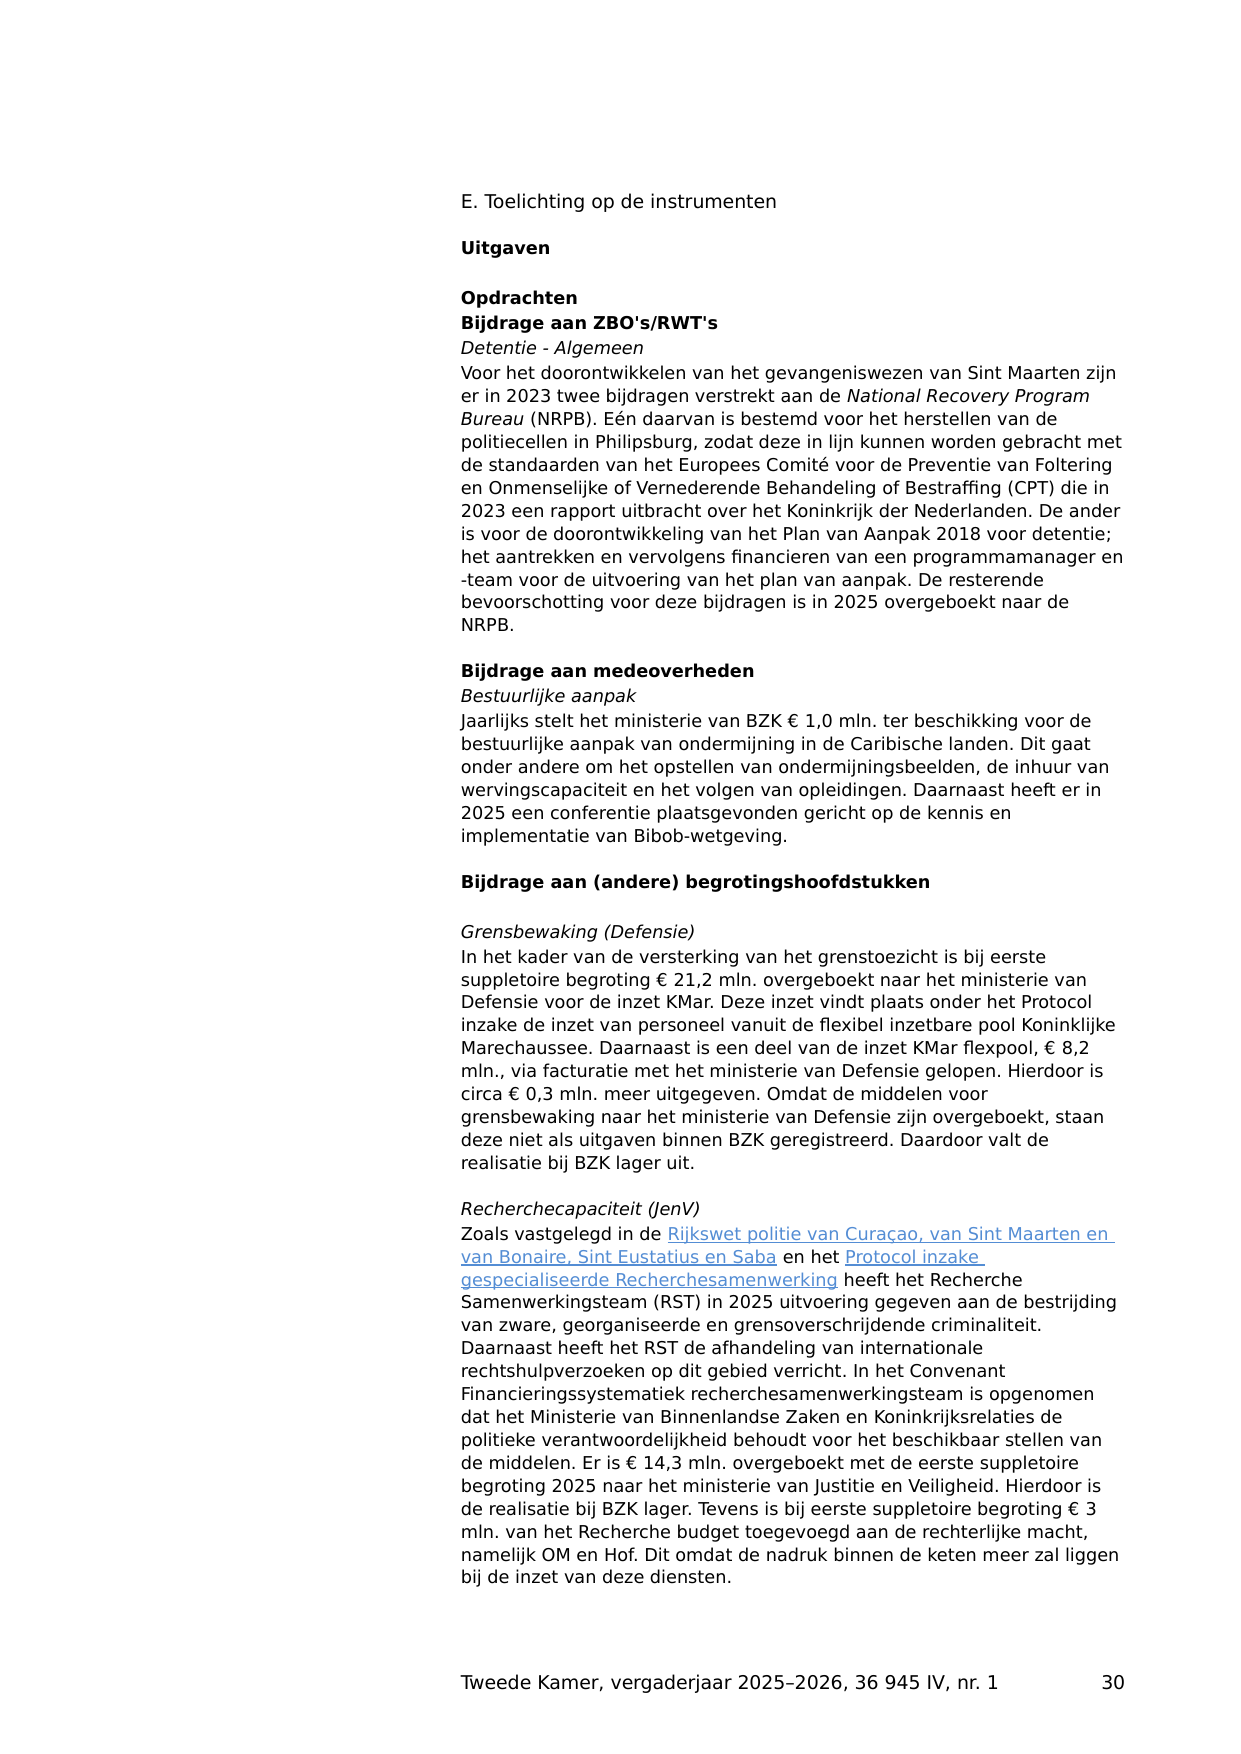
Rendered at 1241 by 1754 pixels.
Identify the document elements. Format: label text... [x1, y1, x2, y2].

text Bijdrage aan ZBO's/RWT's [461, 311, 1125, 334]
text Bijdrage aan (andere) begrotingshoofdstukken [461, 870, 1125, 893]
text Zoals vastgelegd in de Rijkswet politie van Curaçao, van Sint Maarten en van Bonaire, Sint Eustatius en Saba en het Protocol inzake gespecialiseerde Recherchesamenwerking heeft het Recherche Samenwerkingsteam (RST) in 2025 uitvoering gegeven aan de bestrijding van zware, georganiseerde en grensoverschrijdende criminaliteit. Daarnaast heeft het RST de afhandeling van internationale rechtshulpverzoeken op dit gebied verricht. In het Convenant Financieringssystematiek recherchesamenwerkingsteam is opgenomen dat het Ministerie van Binnenlandse Zaken en Koninkrijksrelaties de politieke verantwoordelijkheid behoudt voor het beschikbaar stellen van de middelen. Er is € 14,3 mln. overgeboekt met de eerste suppletoire begroting 2025 naar het ministerie van Justitie en Veiligheid. Hierdoor is de realisatie bij BZK lager. Tevens is bij eerste suppletoire begroting € 3 mln. van het Recherche budget toegevoegd aan de rechterlijke macht, namelijk OM en Hof. Dit omdat de nadruk binnen de keten meer zal liggen bij de inzet van deze diensten. [461, 1222, 1125, 1588]
text Recherchecapaciteit (JenV) [461, 1197, 1125, 1220]
text Bestuurlijke aanpak [461, 684, 1125, 707]
text Detentie - Algemeen [461, 336, 1125, 359]
text Uitgaven [461, 236, 1125, 259]
text Voor het doorontwikkelen van het gevangeniswezen van Sint Maarten zijn er in 2023 twee bijdragen verstrekt aan de National Recovery Program Bureau (NRPB). Eén daarvan is bestemd voor het herstellen van de politiecellen in Philipsburg, zodat deze in lijn kunnen worden gebracht met de standaarden van het Europees Comité voor de Preventie van Foltering en Onmenselijke of Vernederende Behandeling of Bestraffing (CPT) die in 2023 een rapport uitbracht over het Koninkrijk der Nederlanden. De ander is voor de doorontwikkeling van het Plan van Aanpak 2018 voor detentie; het aantrekken en vervolgens financieren van een programmamanager en -team voor de uitvoering van het plan van aanpak. De resterende bevoorschotting voor deze bijdragen is in 2025 overgeboekt naar de NRPB. [461, 361, 1125, 636]
text In het kader van de versterking van het grenstoezicht is bij eerste suppletoire begroting € 21,2 mln. overgeboekt naar het ministerie van Defensie voor de inzet KMar. Deze inzet vindt plaats onder het Protocol inzake de inzet van personeel vanuit de flexibel inzetbare pool Koninklĳke Marechaussee. Daarnaast is een deel van de inzet KMar flexpool, € 8,2 mln., via facturatie met het ministerie van Defensie gelopen. Hierdoor is circa € 0,3 mln. meer uitgegeven. Omdat de middelen voor grensbewaking naar het ministerie van Defensie zijn overgeboekt, staan deze niet als uitgaven binnen BZK geregistreerd. Daardoor valt de realisatie bij BZK lager uit. [461, 945, 1125, 1174]
title E. Toelichting op de instrumenten [461, 191, 1125, 213]
text Grensbewaking (Defensie) [461, 920, 1125, 943]
text Opdrachten [461, 286, 1125, 309]
text Jaarlĳks stelt het ministerie van BZK € 1,0 mln. ter beschikking voor de bestuurlĳke aanpak van ondermĳning in de Caribische landen. Dit gaat onder andere om het opstellen van ondermijningsbeelden, de inhuur van wervingscapaciteit en het volgen van opleidingen. Daarnaast heeft er in 2025 een conferentie plaatsgevonden gericht op de kennis en implementatie van Bibob-wetgeving. [461, 709, 1125, 847]
text Bijdrage aan medeoverheden [461, 659, 1125, 682]
